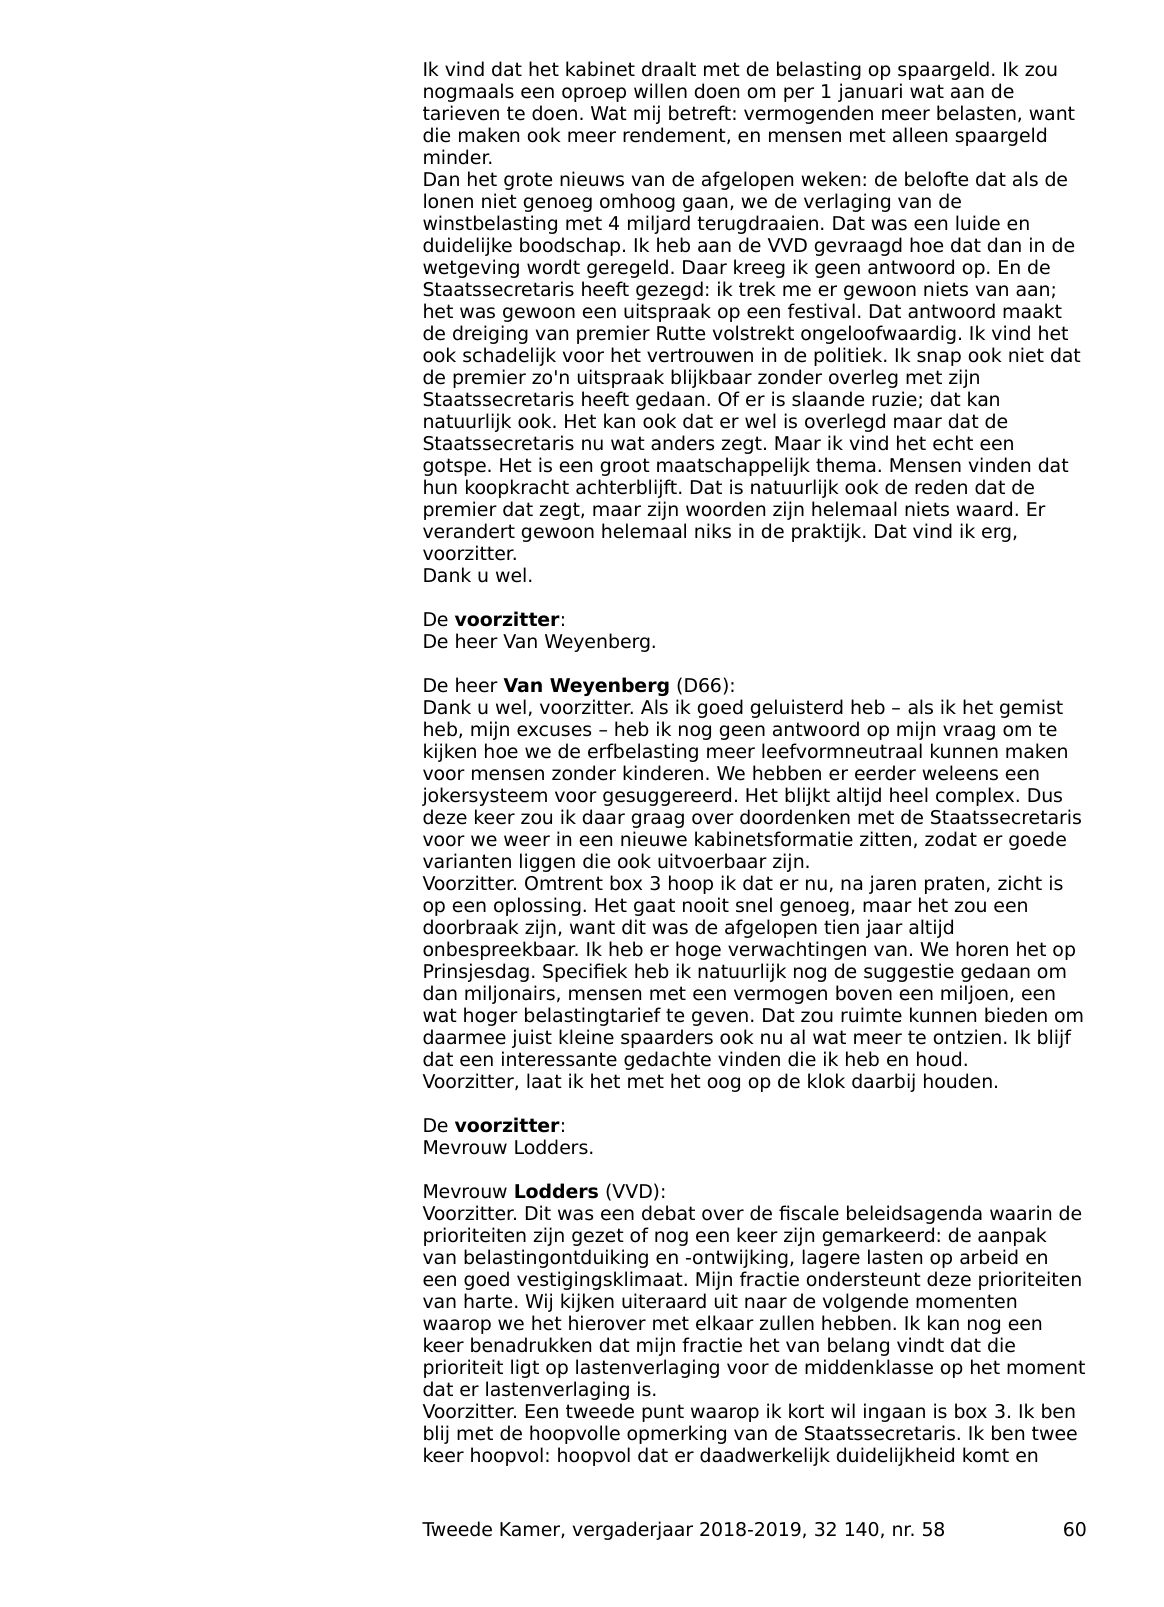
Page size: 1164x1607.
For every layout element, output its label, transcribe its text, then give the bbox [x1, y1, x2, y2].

text Dank u wel, voorzitter. Als ik goed geluisterd heb – als ik het gemist heb, mijn excuses – heb ik nog geen antwoord op mijn vraag om te kijken hoe we de erfbelasting meer leefvormneutraal kunnen maken voor mensen zonder kinderen. We hebben er eerder weleens een jokersysteem voor gesuggereerd. Het blijkt altijd heel complex. Dus deze keer zou ik daar graag over doordenken met de Staatssecretaris voor we weer in een nieuwe kabinetsformatie zitten, zodat er goede varianten liggen die ook uitvoerbaar zijn. [422, 697, 1087, 873]
text Dank u wel. [422, 564, 1087, 587]
text Dan het grote nieuws van de afgelopen weken: de belofte dat als de lonen niet genoeg omhoog gaan, we de verlaging van de winstbelasting met 4 miljard terugdraaien. Dat was een luide en duidelijke boodschap. Ik heb aan de VVD gevraagd hoe dat dan in de wetgeving wordt geregeld. Daar kreeg ik geen antwoord op. En de Staatssecretaris heeft gezegd: ik trek me er gewoon niets van aan; het was gewoon een uitspraak op een festival. Dat antwoord maakt de dreiging van premier Rutte volstrekt ongeloofwaardig. Ik vind het ook schadelijk voor het vertrouwen in de politiek. Ik snap ook niet dat de premier zo'n uitspraak blijkbaar zonder overleg met zijn Staatssecretaris heeft gedaan. Of er is slaande ruzie; dat kan natuurlijk ook. Het kan ook dat er wel is overlegd maar dat de Staatssecretaris nu wat anders zegt. Maar ik vind het echt een gotspe. Het is een groot maatschappelijk thema. Mensen vinden dat hun koopkracht achterblijft. Dat is natuurlijk ook de reden dat de premier dat zegt, maar zijn woorden zijn helemaal niets waard. Er verandert gewoon helemaal niks in de praktijk. Dat vind ik erg, voorzitter. [422, 169, 1087, 564]
text Voorzitter. Een tweede punt waarop ik kort wil ingaan is box 3. Ik ben blij met de hoopvolle opmerking van de Staatssecretaris. Ik ben twee keer hoopvol: hoopvol dat er daadwerkelijk duidelijkheid komt en [422, 1401, 1087, 1467]
text De heer Van Weyenberg. [422, 631, 1087, 653]
text De voorzitter: [422, 609, 1087, 631]
text Mevrouw Lodders. [422, 1137, 1087, 1159]
text Voorzitter, laat ik het met het oog op de klok daarbij houden. [422, 1071, 1087, 1092]
text Ik vind dat het kabinet draalt met de belasting op spaargeld. Ik zou nogmaals een oproep willen doen om per 1 januari wat aan de tarieven te doen. Wat mij betreft: vermogenden meer belasten, want die maken ook meer rendement, en mensen met alleen spaargeld minder. [422, 59, 1087, 169]
text Mevrouw Lodders (VVD): [422, 1181, 1087, 1203]
text De voorzitter: [422, 1115, 1087, 1137]
text De heer Van Weyenberg (D66): [422, 675, 1087, 697]
text Voorzitter. Dit was een debat over de fiscale beleidsagenda waarin de prioriteiten zijn gezet of nog een keer zijn gemarkeerd: de aanpak van belastingontduiking en -ontwijking, lagere lasten op arbeid en een goed vestigingsklimaat. Mijn fractie ondersteunt deze prioriteiten van harte. Wij kijken uiteraard uit naar de volgende momenten waarop we het hierover met elkaar zullen hebben. Ik kan nog een keer benadrukken dat mijn fractie het van belang vindt dat die prioriteit ligt op lastenverlaging voor de middenklasse op het moment dat er lastenverlaging is. [422, 1203, 1087, 1401]
text Voorzitter. Omtrent box 3 hoop ik dat er nu, na jaren praten, zicht is op een oplossing. Het gaat nooit snel genoeg, maar het zou een doorbraak zijn, want dit was de afgelopen tien jaar altijd onbespreekbaar. Ik heb er hoge verwachtingen van. We horen het op Prinsjesdag. Specifiek heb ik natuurlijk nog de suggestie gedaan om dan miljonairs, mensen met een vermogen boven een miljoen, een wat hoger belastingtarief te geven. Dat zou ruimte kunnen bieden om daarmee juist kleine spaarders ook nu al wat meer te ontzien. Ik blijf dat een interessante gedachte vinden die ik heb en houd. [422, 873, 1087, 1071]
